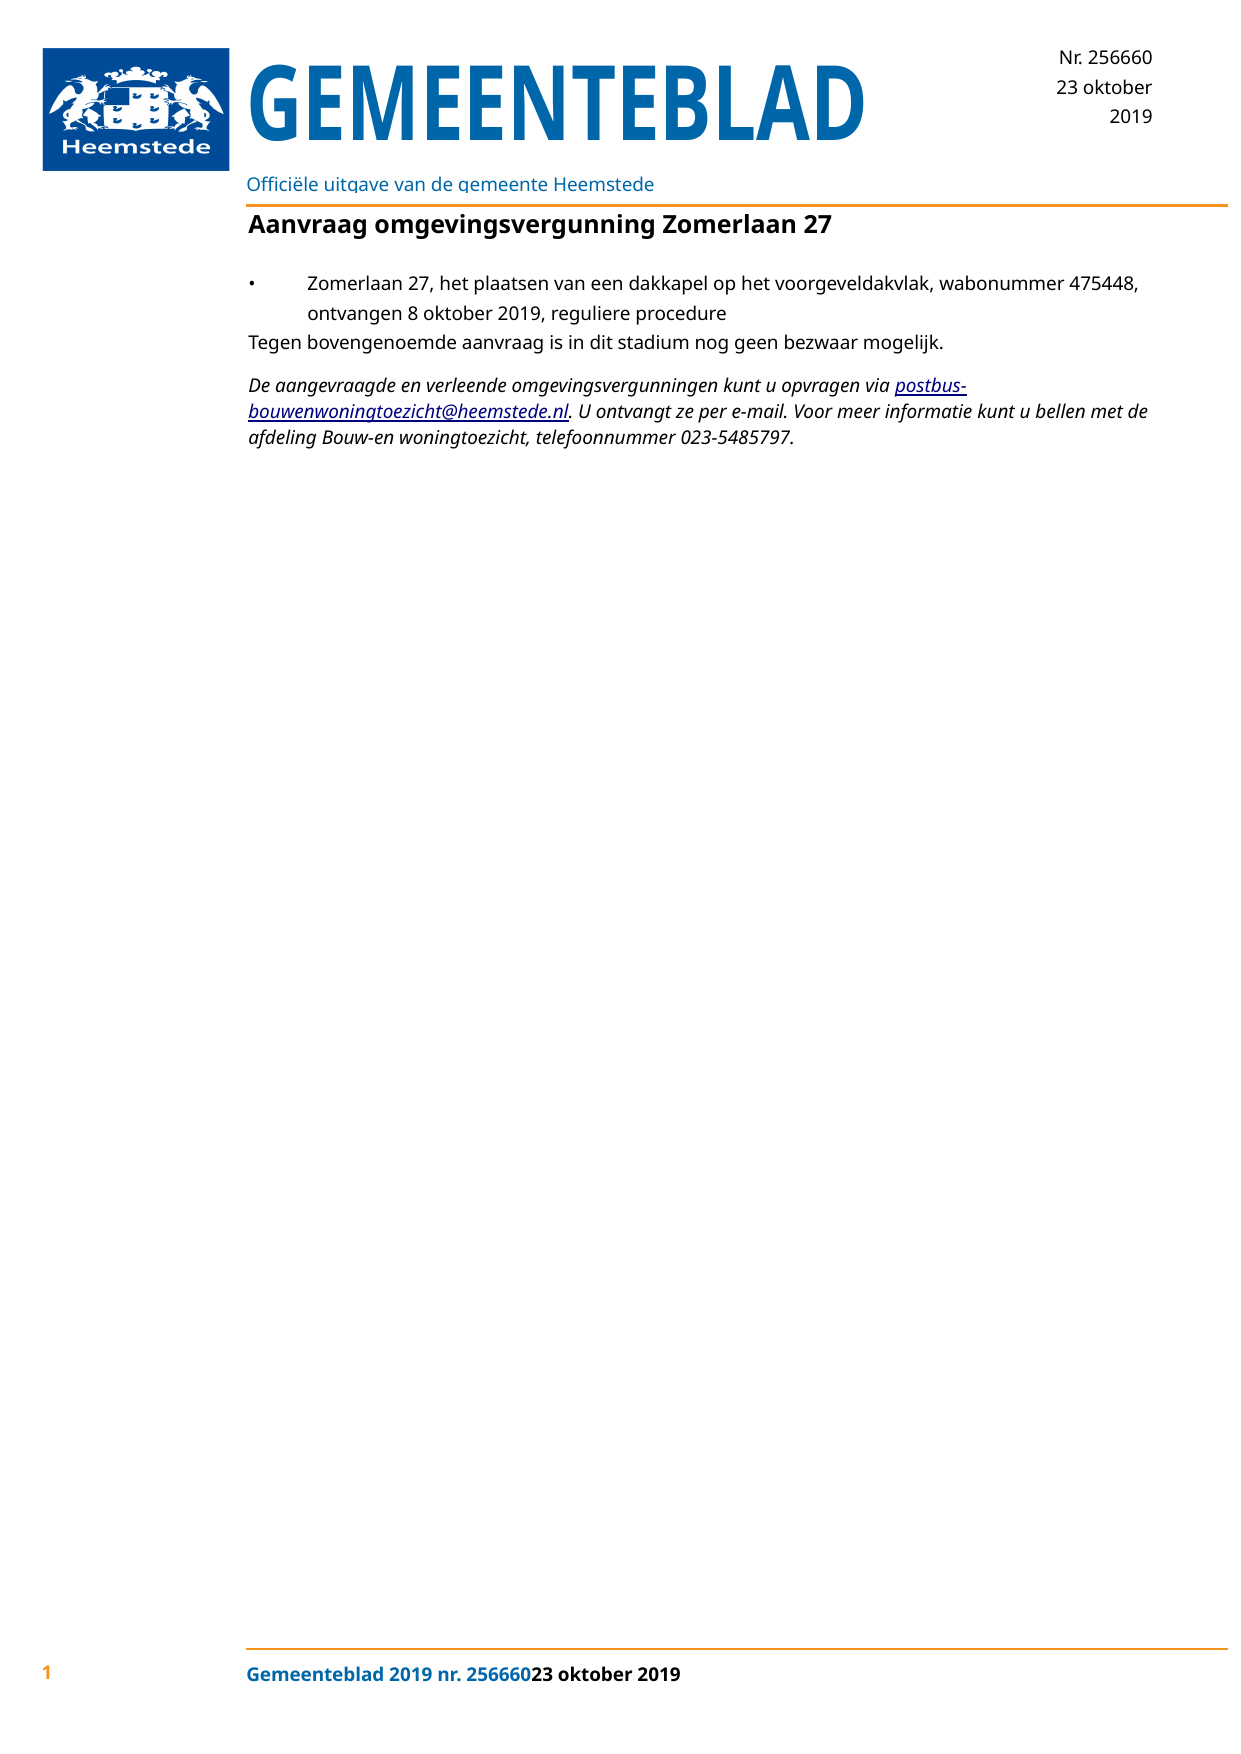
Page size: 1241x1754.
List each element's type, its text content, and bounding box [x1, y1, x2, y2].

text Tegen bovengenoemde aanvraag is in dit stadium nog geen bezwaar mogelijk. [248, 329, 1152, 355]
list Zomerlaan 27, het plaatsen van een dakkapel op het voorgeveldakvlak, wabonummer 475448, ontvangen 8 oktober 2019, reguliere procedure [248, 270, 1152, 326]
text De aangevraagde en verleende omgevingsvergunningen kunt u opvragen via postbus-bouwenwoningtoezicht@heemstede.nl. U ontvangt ze per e-mail. Voor meer informatie kunt u bellen met de afdeling Bouw-en woningtoezicht, telefoonnummer 023-5485797. [248, 373, 1152, 450]
picture [41, 47, 231, 172]
text Aanvraag omgevingsvergunning Zomerlaan 27 [248, 207, 1152, 241]
